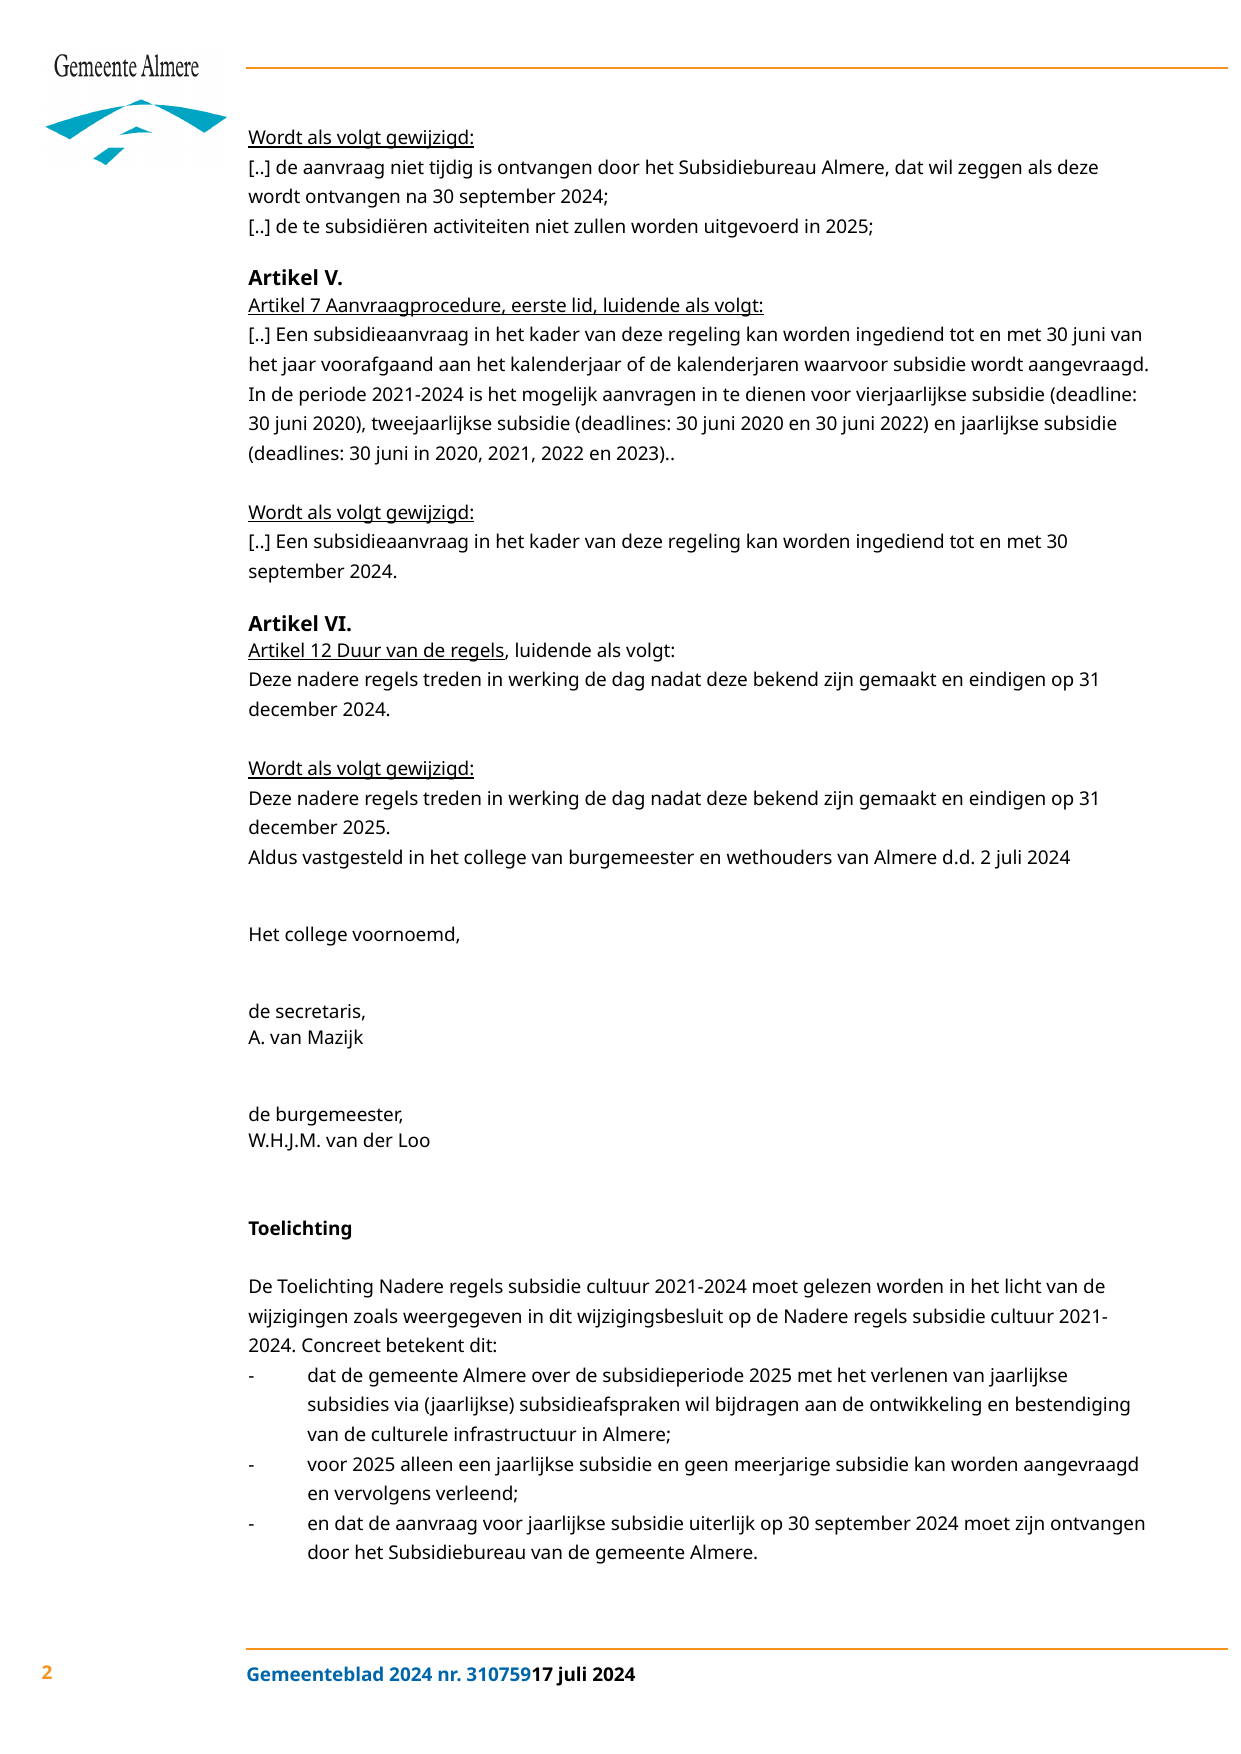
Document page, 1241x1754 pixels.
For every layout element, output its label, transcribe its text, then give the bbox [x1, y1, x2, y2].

text [..] Een subsidieaanvraag in het kader van deze regeling kan worden ingediend tot en met 30 juni van het jaar voorafgaand aan het kalenderjaar of de kalenderjaren waarvoor subsidie wordt aangevraagd. [248, 322, 1152, 377]
text [..] Een subsidieaanvraag in het kader van deze regeling kan worden ingediend tot en met 30 september 2024. [248, 529, 1152, 584]
picture [41, 47, 231, 172]
text Toelichting [248, 1204, 1152, 1244]
text Wordt als volgt gewijzigd: [248, 499, 1152, 525]
list en dat de aanvraag voor jaarlijkse subsidie uiterlijk op 30 september 2024 moet zijn ontvangen door het Subsidiebureau van de gemeente Almere. [248, 1510, 1152, 1565]
text Het college voornoemd, [248, 921, 1152, 947]
text de burgemeester, [248, 1101, 1152, 1127]
text [..] de aanvraag niet tijdig is ontvangen door het Subsidiebureau Almere, dat wil zeggen als deze wordt ontvangen na 30 september 2024; [248, 154, 1152, 209]
text Wordt als volgt gewijzigd: [248, 755, 1152, 781]
text A. van Mazijk [248, 1024, 1152, 1050]
text Deze nadere regels treden in werking de dag nadat deze bekend zijn gemaakt en eindigen op 31 december 2025. [248, 785, 1152, 840]
text Aldus vastgesteld in het college van burgemeester en wethouders van Almere d.d. 2 juli 2024 [248, 844, 1152, 870]
text Artikel V. [248, 263, 1152, 292]
text Artikel VI. [248, 609, 1152, 637]
text De Toelichting Nadere regels subsidie cultuur 2021-2024 moet gelezen worden in het licht van de wijzigingen zoals weergegeven in dit wijzigingsbesluit op de Nadere regels subsidie cultuur 2021-2024. Concreet betekent dit: [248, 1273, 1152, 1358]
text Artikel 7 Aanvraagprocedure, eerste lid, luidende als volgt: [248, 292, 1152, 318]
text Artikel 12 Duur van de regels, luidende als volgt: [248, 637, 1152, 663]
text In de periode 2021-2024 is het mogelijk aanvragen in te dienen voor vierjaarlijkse subsidie (deadline: 30 juni 2020), tweejaarlijkse subsidie (deadlines: 30 juni 2020 en 30 juni 2022) en jaarlijkse subsidie (deadlines: 30 juni in 2020, 2021, 2022 en 2023).. [248, 381, 1152, 466]
text [..] de te subsidiëren activiteiten niet zullen worden uitgevoerd in 2025; [248, 213, 1152, 239]
text de secretaris, [248, 998, 1152, 1024]
list dat de gemeente Almere over de subsidieperiode 2025 met het verlenen van jaarlijkse subsidies via (jaarlijkse) subsidieafspraken wil bijdragen aan de ontwikkeling en bestendiging van de culturele infrastructuur in Almere; [248, 1362, 1152, 1447]
list voor 2025 alleen een jaarlijkse subsidie en geen meerjarige subsidie kan worden aangevraagd en vervolgens verleend; [248, 1451, 1152, 1506]
text Wordt als volgt gewijzigd: [248, 124, 1152, 150]
text Deze nadere regels treden in werking de dag nadat deze bekend zijn gemaakt en eindigen op 31 december 2024. [248, 667, 1152, 722]
text W.H.J.M. van der Loo [248, 1127, 1152, 1153]
